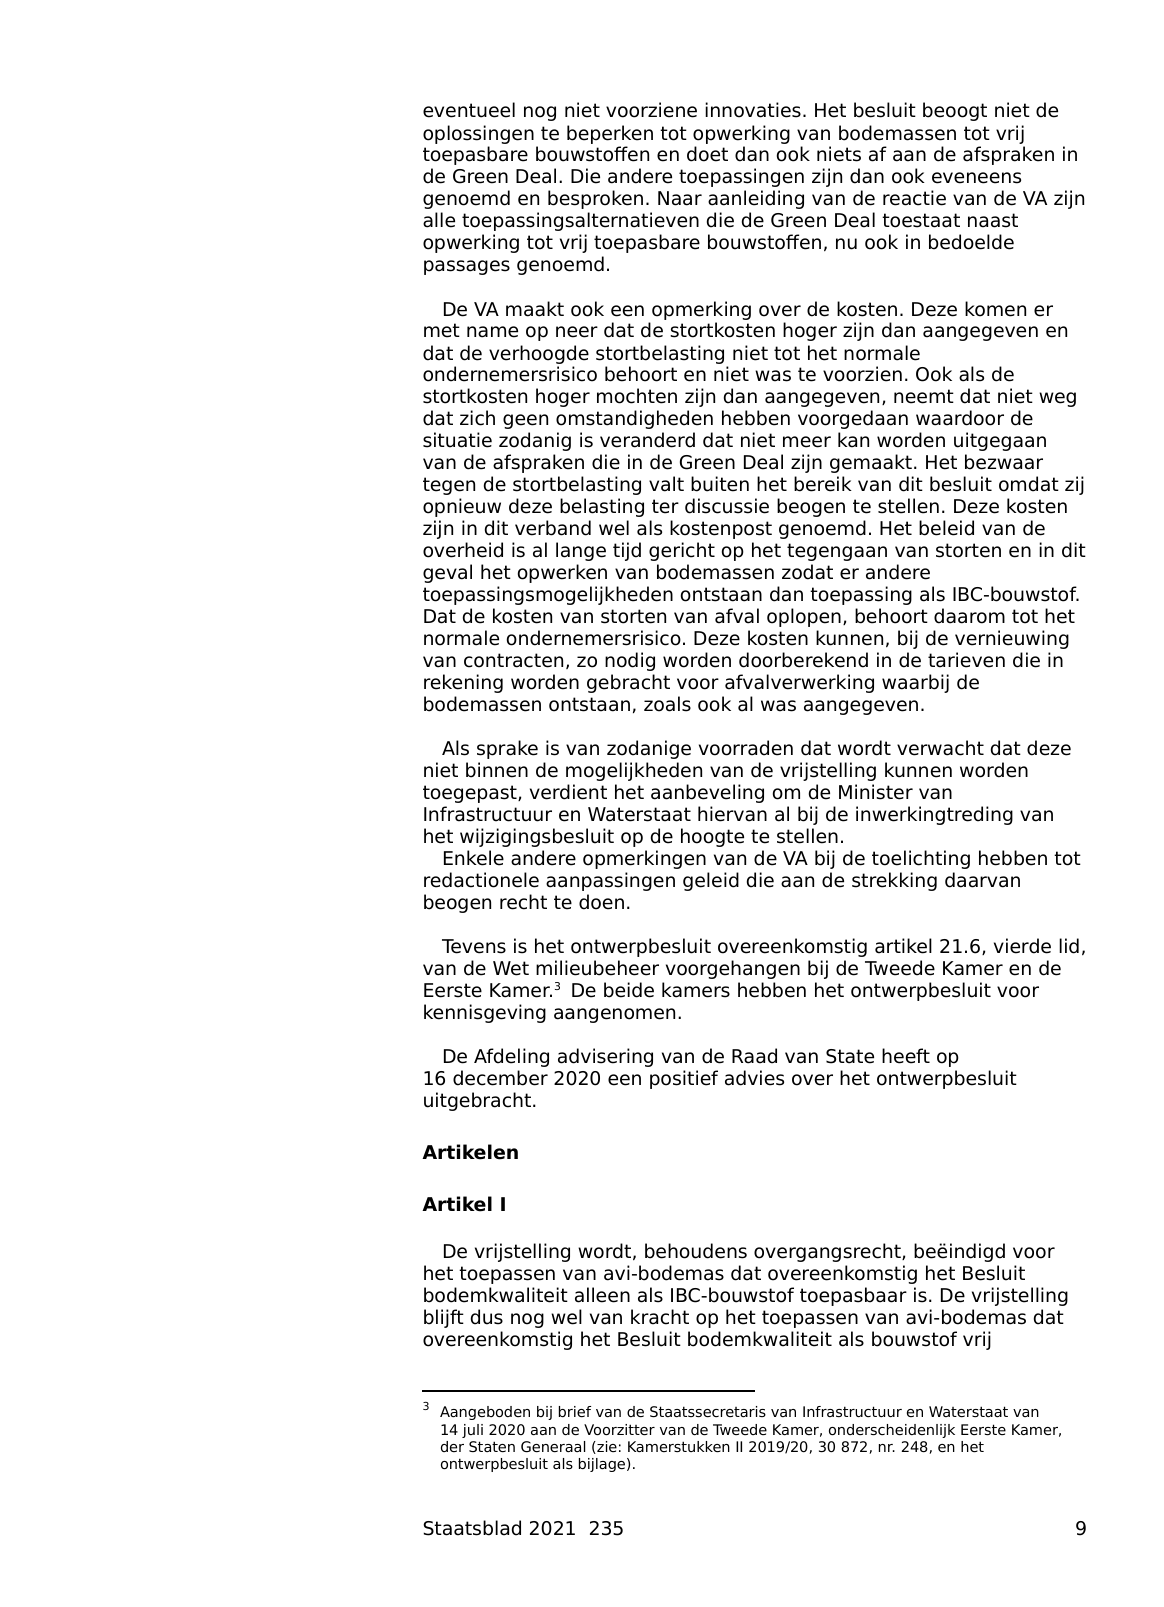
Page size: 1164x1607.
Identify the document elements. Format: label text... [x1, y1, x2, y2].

text De VA maakt ook een opmerking over de kosten. Deze komen er met name op neer dat de stortkosten hoger zijn dan aangegeven en dat de verhoogde stortbelasting niet tot het normale ondernemersrisico behoort en niet was te voorzien. Ook als de stortkosten hoger mochten zijn dan aangegeven, neemt dat niet weg dat zich geen omstandigheden hebben voorgedaan waardoor de situatie zodanig is veranderd dat niet meer kan worden uitgegaan van de afspraken die in de Green Deal zijn gemaakt. Het bezwaar tegen de stortbelasting valt buiten het bereik van dit besluit omdat zij opnieuw deze belasting ter discussie beogen te stellen. Deze kosten zijn in dit verband wel als kostenpost genoemd. Het beleid van de overheid is al lange tijd gericht op het tegengaan van storten en in dit geval het opwerken van bodemassen zodat er andere toepassingsmogelijkheden ontstaan dan toepassing als IBC-bouwstof. Dat de kosten van storten van afval oplopen, behoort daarom tot het normale ondernemersrisico. Deze kosten kunnen, bij de vernieuwing van contracten, zo nodig worden doorberekend in de tarieven die in rekening worden gebracht voor afvalverwerking waarbij de bodemassen ontstaan, zoals ook al was aangegeven. [422, 298, 1087, 716]
text Als sprake is van zodanige voorraden dat wordt verwacht dat deze niet binnen de mogelijkheden van de vrijstelling kunnen worden toegepast, verdient het aanbeveling om de Minister van Infrastructuur en Waterstaat hiervan al bij de inwerkingtreding van het wijzigingsbesluit op de hoogte te stellen. [422, 738, 1087, 848]
subtitle Artikel I [422, 1194, 1087, 1216]
subtitle Artikelen [422, 1142, 1087, 1164]
text Enkele andere opmerkingen van de VA bij de toelichting hebben tot redactionele aanpassingen geleid die aan de strekking daarvan beogen recht te doen. [422, 848, 1087, 914]
text Tevens is het ontwerpbesluit overeenkomstig artikel 21.6, vierde lid, van de Wet milieubeheer voorgehangen bij de Tweede Kamer en de Eerste Kamer. De beide kamers hebben het ontwerpbesluit voor kennisgeving aangenomen. [422, 936, 1087, 1024]
text Aangeboden bij brief van de Staatssecretaris van Infrastructuur en Waterstaat van 14 juli 2020 aan de Voorzitter van de Tweede Kamer, onderscheidenlijk Eerste Kamer, der Staten Generaal (zie: Kamerstukken II 2019/20, 30 872, nr. 248, en het ontwerpbesluit als bijlage). [422, 1400, 1087, 1473]
text De vrijstelling wordt, behoudens overgangsrecht, beëindigd voor het toepassen van avi-bodemas dat overeenkomstig het Besluit bodemkwaliteit alleen als IBC-bouwstof toepasbaar is. De vrijstelling blijft dus nog wel van kracht op het toepassen van avi-bodemas dat overeenkomstig het Besluit bodemkwaliteit als bouwstof vrij [422, 1241, 1087, 1351]
text De Afdeling advisering van de Raad van State heeft op 16 december 2020 een positief advies over het ontwerpbesluit uitgebracht. [422, 1046, 1087, 1112]
text eventueel nog niet voorziene innovaties. Het besluit beoogt niet de oplossingen te beperken tot opwerking van bodemassen tot vrij toepasbare bouwstoffen en doet dan ook niets af aan de afspraken in de Green Deal. Die andere toepassingen zijn dan ook eveneens genoemd en besproken. Naar aanleiding van de reactie van de VA zijn alle toepassingsalternatieven die de Green Deal toestaat naast opwerking tot vrij toepasbare bouwstoffen, nu ook in bedoelde passages genoemd. [422, 100, 1087, 276]
